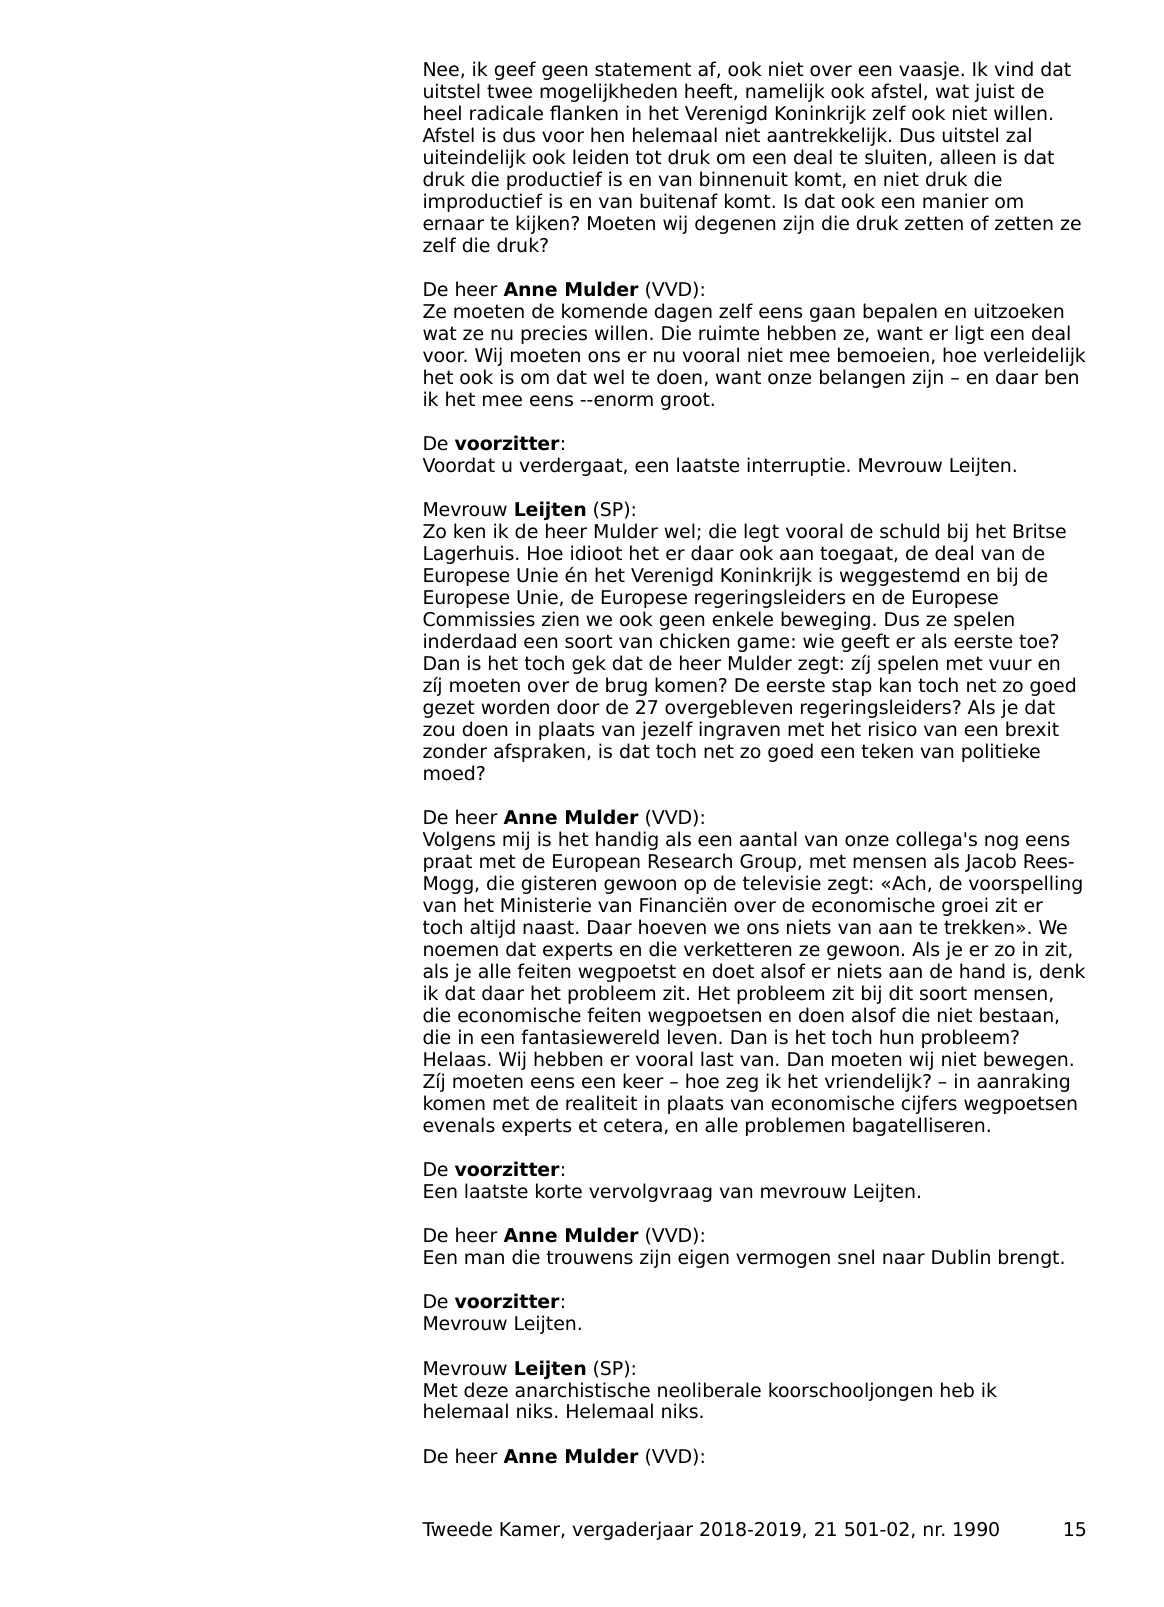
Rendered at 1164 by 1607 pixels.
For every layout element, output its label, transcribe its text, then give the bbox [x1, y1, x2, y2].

text Volgens mij is het handig als een aantal van onze collega's nog eens praat met de European Research Group, met mensen als Jacob Rees-Mogg, die gisteren gewoon op de televisie zegt: «Ach, de voorspelling van het Ministerie van Financiën over de economische groei zit er toch altijd naast. Daar hoeven we ons niets van aan te trekken». We noemen dat experts en die verketteren ze gewoon. Als je er zo in zit, als je alle feiten wegpoetst en doet alsof er niets aan de hand is, denk ik dat daar het probleem zit. Het probleem zit bij dit soort mensen, die economische feiten wegpoetsen en doen alsof die niet bestaan, die in een fantasiewereld leven. Dan is het toch hun probleem? Helaas. Wij hebben er vooral last van. Dan moeten wij niet bewegen. Zíj moeten eens een keer – hoe zeg ik het vriendelijk? – in aanraking komen met de realiteit in plaats van economische cijfers wegpoetsen evenals experts et cetera, en alle problemen bagatelliseren. [422, 829, 1087, 1137]
text De voorzitter: [422, 1291, 1087, 1313]
text De heer Anne Mulder (VVD): [422, 1446, 1087, 1468]
text Een laatste korte vervolgvraag van mevrouw Leijten. [422, 1181, 1087, 1203]
text Mevrouw Leijten (SP): [422, 1357, 1087, 1379]
text De heer Anne Mulder (VVD): [422, 279, 1087, 301]
text Mevrouw Leijten. [422, 1313, 1087, 1335]
text Mevrouw Leijten (SP): [422, 499, 1087, 521]
text Een man die trouwens zijn eigen vermogen snel naar Dublin brengt. [422, 1247, 1087, 1269]
text Voordat u verdergaat, een laatste interruptie. Mevrouw Leijten. [422, 455, 1087, 477]
text De voorzitter: [422, 1159, 1087, 1181]
text De voorzitter: [422, 433, 1087, 455]
text Met deze anarchistische neoliberale koorschooljongen heb ik helemaal niks. Helemaal niks. [422, 1379, 1087, 1423]
text Ze moeten de komende dagen zelf eens gaan bepalen en uitzoeken wat ze nu precies willen. Die ruimte hebben ze, want er ligt een deal voor. Wij moeten ons er nu vooral niet mee bemoeien, hoe verleidelijk het ook is om dat wel te doen, want onze belangen zijn – en daar ben ik het mee eens --enorm groot. [422, 301, 1087, 411]
text De heer Anne Mulder (VVD): [422, 1225, 1087, 1247]
text Zo ken ik de heer Mulder wel; die legt vooral de schuld bij het Britse Lagerhuis. Hoe idioot het er daar ook aan toegaat, de deal van de Europese Unie én het Verenigd Koninkrijk is weggestemd en bij de Europese Unie, de Europese regeringsleiders en de Europese Commissies zien we ook geen enkele beweging. Dus ze spelen inderdaad een soort van chicken game: wie geeft er als eerste toe? Dan is het toch gek dat de heer Mulder zegt: zíj spelen met vuur en zíj moeten over de brug komen? De eerste stap kan toch net zo goed gezet worden door de 27 overgebleven regeringsleiders? Als je dat zou doen in plaats van jezelf ingraven met het risico van een brexit zonder afspraken, is dat toch net zo goed een teken van politieke moed? [422, 521, 1087, 785]
text Nee, ik geef geen statement af, ook niet over een vaasje. Ik vind dat uitstel twee mogelijkheden heeft, namelijk ook afstel, wat juist de heel radicale flanken in het Verenigd Koninkrijk zelf ook niet willen. Afstel is dus voor hen helemaal niet aantrekkelijk. Dus uitstel zal uiteindelijk ook leiden tot druk om een deal te sluiten, alleen is dat druk die productief is en van binnenuit komt, en niet druk die improductief is en van buitenaf komt. Is dat ook een manier om ernaar te kijken? Moeten wij degenen zijn die druk zetten of zetten ze zelf die druk? [422, 59, 1087, 257]
text De heer Anne Mulder (VVD): [422, 807, 1087, 829]
